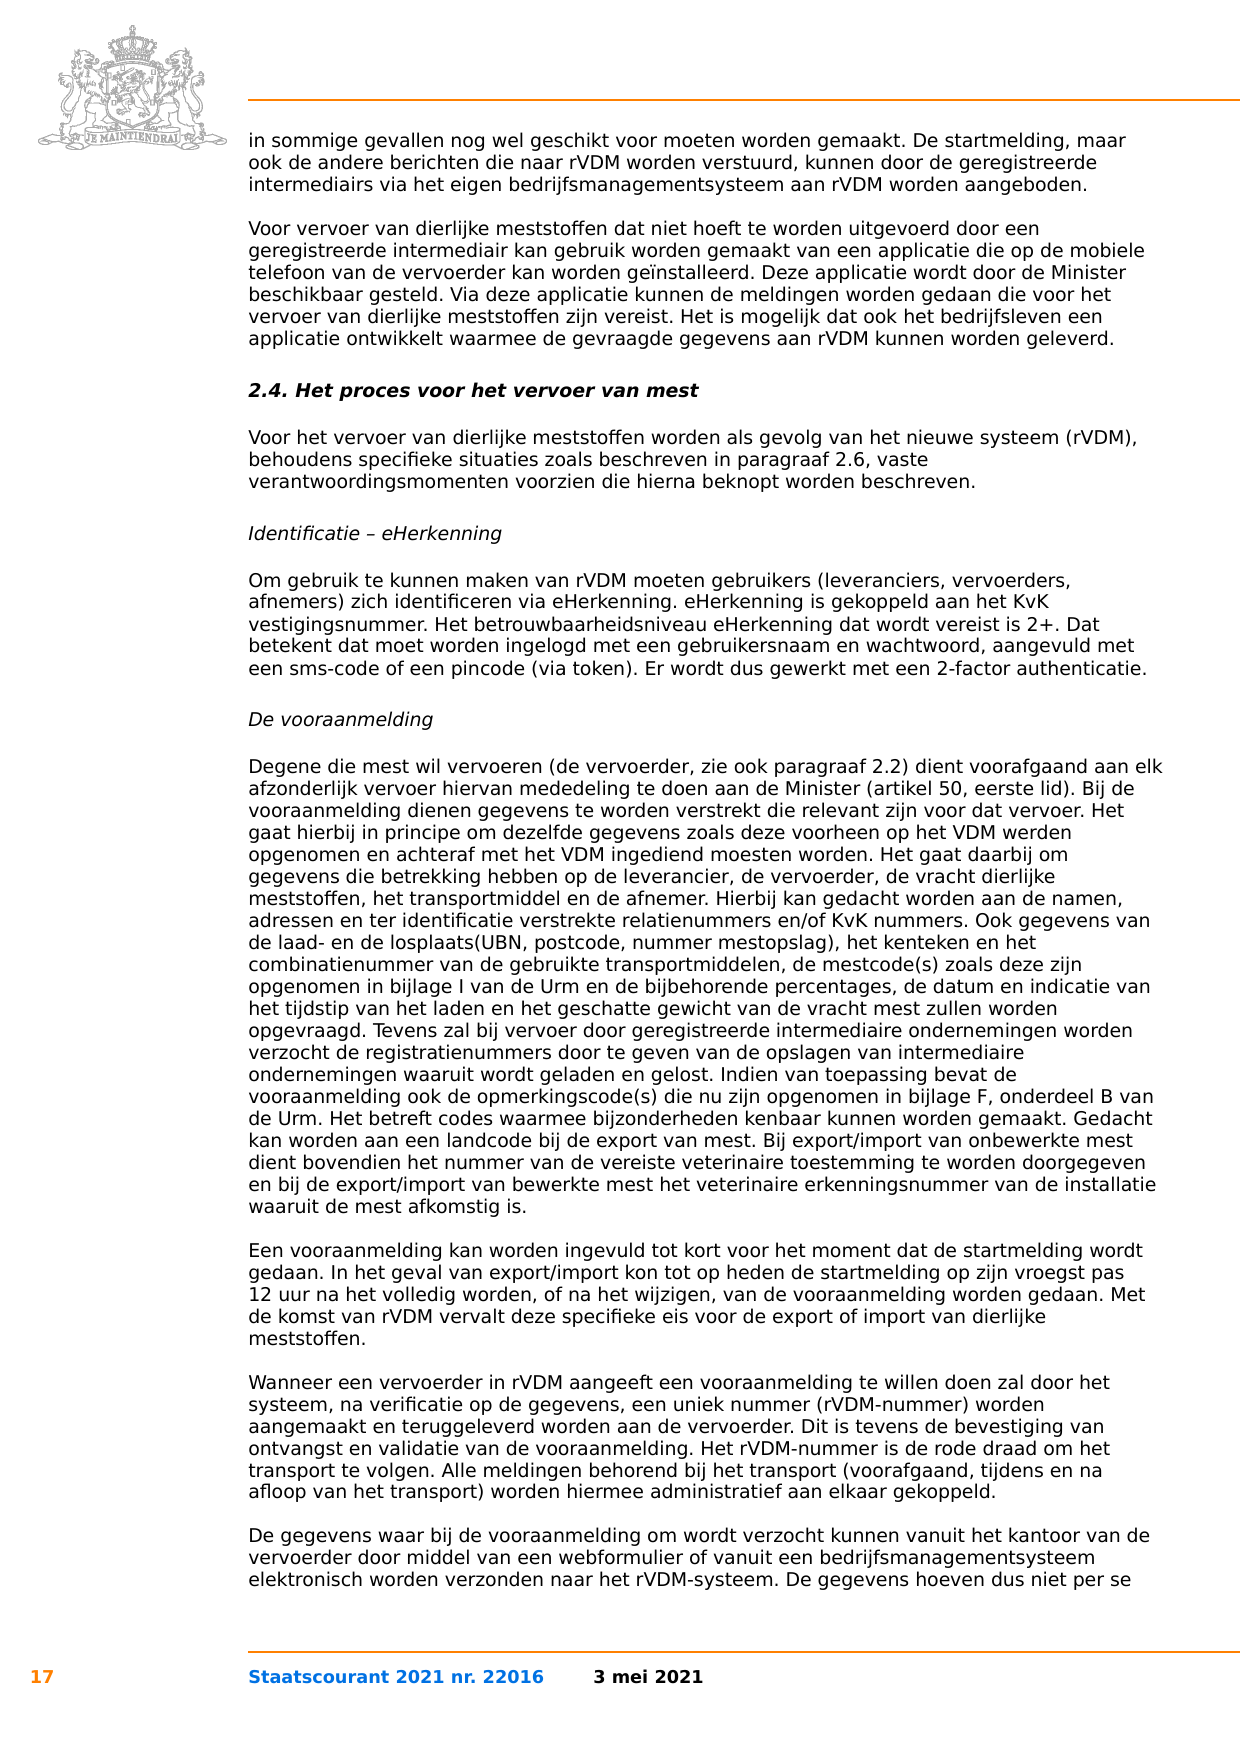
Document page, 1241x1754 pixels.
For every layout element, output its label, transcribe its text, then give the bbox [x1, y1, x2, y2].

text Wanneer een vervoerder in rVDM aangeeft een vooraanmelding te willen doen zal door het systeem, na verificatie op de gegevens, een uniek nummer (rVDM-nummer) worden aangemaakt en teruggeleverd worden aan de vervoerder. Dit is tevens de bevestiging van ontvangst en validatie van de vooraanmelding. Het rVDM-nummer is de rode draad om het transport te volgen. Alle meldingen behorend bij het transport (voorafgaand, tijdens en na afloop van het transport) worden hiermee administratief aan elkaar gekoppeld. [248, 1372, 1163, 1503]
picture [38, 25, 227, 150]
text Een vooraanmelding kan worden ingevuld tot kort voor het moment dat de startmelding wordt gedaan. In het geval van export/import kon tot op heden de startmelding op zijn vroegst pas 12 uur na het volledig worden, of na het wijzigen, van de vooraanmelding worden gedaan. Met de komst van rVDM vervalt deze specifieke eis voor de export of import van dierlijke meststoffen. [248, 1240, 1163, 1350]
subtitle De vooraanmelding [248, 709, 1163, 731]
subtitle Identificatie – eHerkenning [248, 522, 1163, 544]
text Voor vervoer van dierlijke meststoffen dat niet hoeft te worden uitgevoerd door een geregistreerde intermediair kan gebruik worden gemaakt van een applicatie die op de mobiele telefoon van de vervoerder kan worden geïnstalleerd. Deze applicatie wordt door de Minister beschikbaar gesteld. Via deze applicatie kunnen de meldingen worden gedaan die voor het vervoer van dierlijke meststoffen zijn vereist. Het is mogelijk dat ook het bedrijfsleven een applicatie ontwikkelt waarmee de gevraagde gegevens aan rVDM kunnen worden geleverd. [248, 218, 1163, 349]
text Voor het vervoer van dierlijke meststoffen worden als gevolg van het nieuwe systeem (rVDM), behoudens specifieke situaties zoals beschreven in paragraaf 2.6, vaste verantwoordingsmomenten voorzien die hierna beknopt worden beschreven. [248, 427, 1163, 492]
subtitle 2.4. Het proces voor het vervoer van mest [248, 379, 1163, 402]
text in sommige gevallen nog wel geschikt voor moeten worden gemaakt. De startmelding, maar ook de andere berichten die naar rVDM worden verstuurd, kunnen door de geregistreerde intermediairs via het eigen bedrijfsmanagementsysteem aan rVDM worden aangeboden. [248, 130, 1163, 196]
text Om gebruik te kunnen maken van rVDM moeten gebruikers (leveranciers, vervoerders, afnemers) zich identificeren via eHerkenning. eHerkenning is gekoppeld aan het KvK vestigingsnummer. Het betrouwbaarheidsniveau eHerkenning dat wordt vereist is 2+. Dat betekent dat moet worden ingelogd met een gebruikersnaam en wachtwoord, aangevuld met een sms-code of een pincode (via token). Er wordt dus gewerkt met een 2-factor authenticatie. [248, 569, 1163, 679]
text Degene die mest wil vervoeren (de vervoerder, zie ook paragraaf 2.2) dient voorafgaand aan elk afzonderlijk vervoer hiervan mededeling te doen aan de Minister (artikel 50, eerste lid). Bij de vooraanmelding dienen gegevens te worden verstrekt die relevant zijn voor dat vervoer. Het gaat hierbij in principe om dezelfde gegevens zoals deze voorheen op het VDM werden opgenomen en achteraf met het VDM ingediend moesten worden. Het gaat daarbij om gegevens die betrekking hebben op de leverancier, de vervoerder, de vracht dierlijke meststoffen, het transportmiddel en de afnemer. Hierbij kan gedacht worden aan de namen, adressen en ter identificatie verstrekte relatienummers en/of KvK nummers. Ook gegevens van de laad- en de losplaats(UBN, postcode, nummer mestopslag), het kenteken en het combinatienummer van de gebruikte transportmiddelen, de mestcode(s) zoals deze zijn opgenomen in bijlage I van de Urm en de bijbehorende percentages, de datum en indicatie van het tijdstip van het laden en het geschatte gewicht van de vracht mest zullen worden opgevraagd. Tevens zal bij vervoer door geregistreerde intermediaire ondernemingen worden verzocht de registratienummers door te geven van de opslagen van intermediaire ondernemingen waaruit wordt geladen en gelost. Indien van toepassing bevat de vooraanmelding ook de opmerkingscode(s) die nu zijn opgenomen in bijlage F, onderdeel B van de Urm. Het betreft codes waarmee bijzonderheden kenbaar kunnen worden gemaakt. Gedacht kan worden aan een landcode bij de export van mest. Bij export/import van onbewerkte mest dient bovendien het nummer van de vereiste veterinaire toestemming te worden doorgegeven en bij de export/import van bewerkte mest het veterinaire erkenningsnummer van de installatie waaruit de mest afkomstig is. [248, 756, 1163, 1218]
text De gegevens waar bij de vooraanmelding om wordt verzocht kunnen vanuit het kantoor van de vervoerder door middel van een webformulier of vanuit een bedrijfsmanagementsysteem elektronisch worden verzonden naar het rVDM-systeem. De gegevens hoeven dus niet per se [248, 1525, 1163, 1591]
